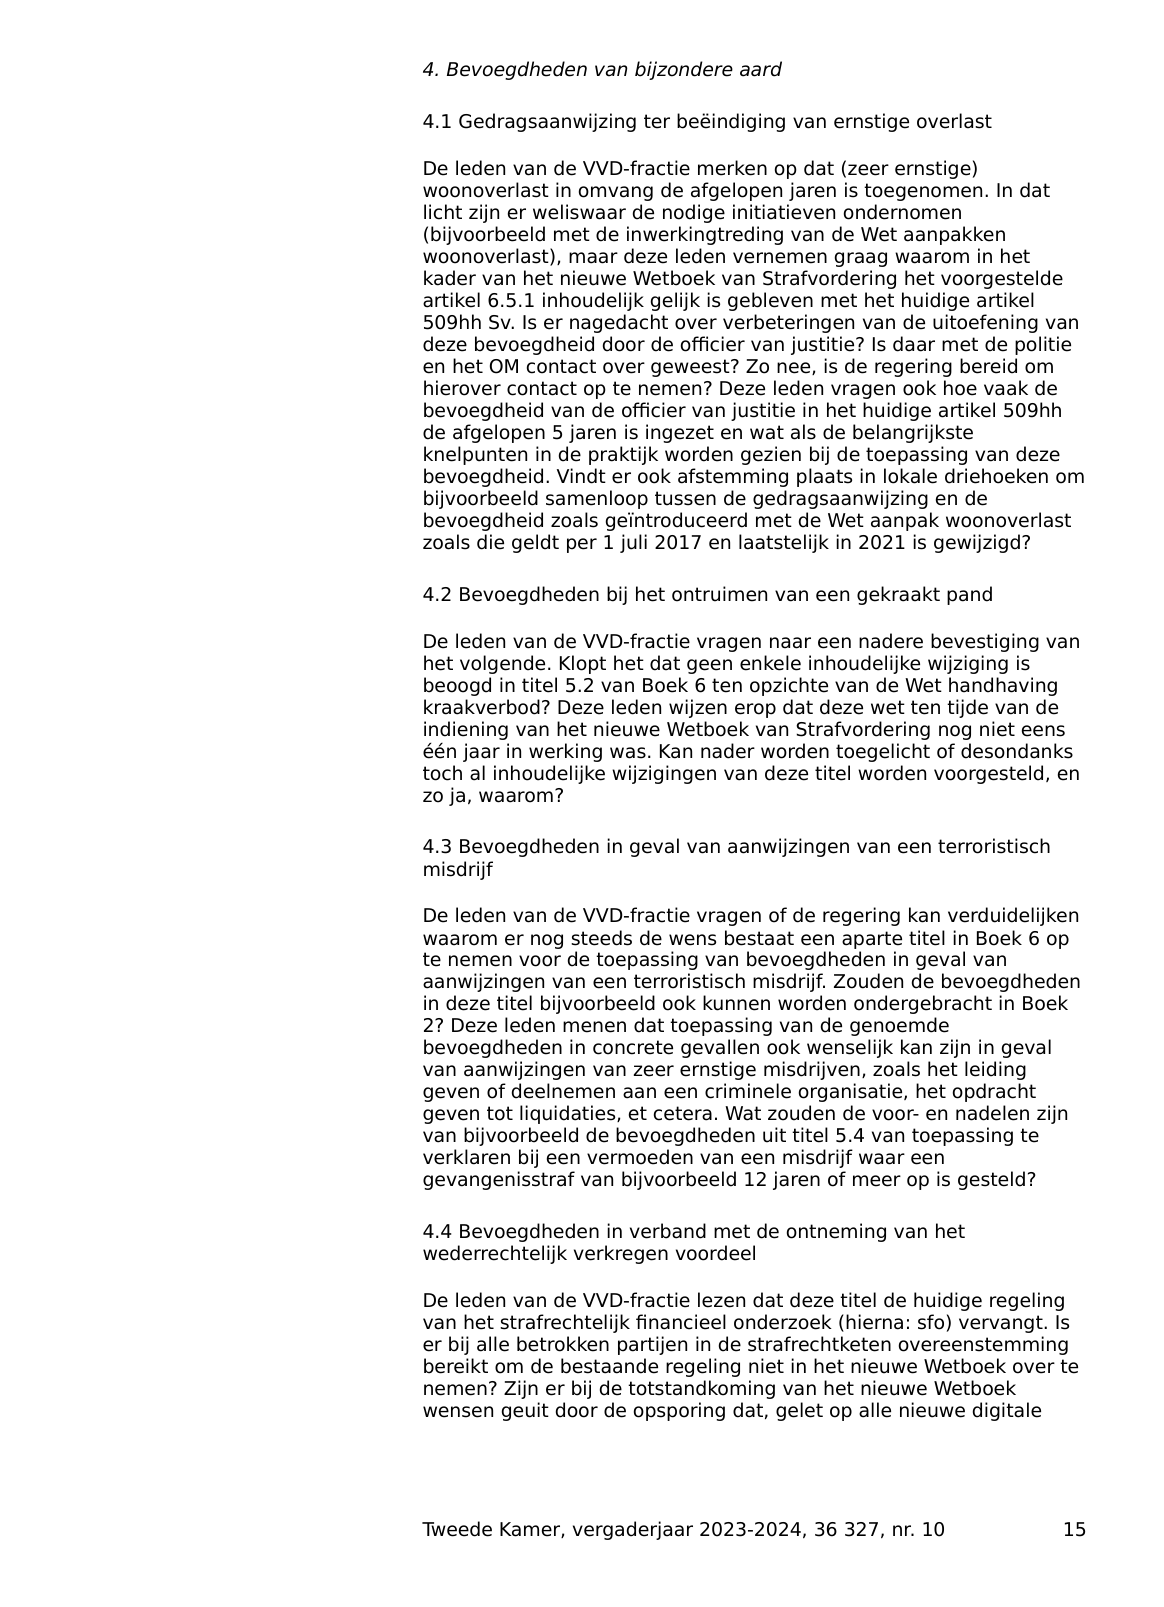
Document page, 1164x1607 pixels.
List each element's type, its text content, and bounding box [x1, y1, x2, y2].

subtitle 4.4 Bevoegdheden in verband met de ontneming van het wederrechtelijk verkregen voordeel [422, 1221, 1087, 1265]
subtitle 4.2 Bevoegdheden bij het ontruimen van een gekraakt pand [422, 584, 1087, 606]
subtitle 4.3 Bevoegdheden in geval van aanwijzingen van een terroristisch misdrijf [422, 836, 1087, 880]
text De leden van de VVD-fractie vragen of de regering kan verduidelijken waarom er nog steeds de wens bestaat een aparte titel in Boek 6 op te nemen voor de toepassing van bevoegdheden in geval van aanwijzingen van een terroristisch misdrijf. Zouden de bevoegdheden in deze titel bijvoorbeeld ook kunnen worden ondergebracht in Boek 2? Deze leden menen dat toepassing van de genoemde bevoegdheden in concrete gevallen ook wenselijk kan zijn in geval van aanwijzingen van zeer ernstige misdrijven, zoals het leiding geven of deelnemen aan een criminele organisatie, het opdracht geven tot liquidaties, et cetera. Wat zouden de voor- en nadelen zijn van bijvoorbeeld de bevoegdheden uit titel 5.4 van toepassing te verklaren bij een vermoeden van een misdrijf waar een gevangenisstraf van bijvoorbeeld 12 jaren of meer op is gesteld? [422, 905, 1087, 1191]
text De leden van de VVD-fractie vragen naar een nadere bevestiging van het volgende. Klopt het dat geen enkele inhoudelijke wijziging is beoogd in titel 5.2 van Boek 6 ten opzichte van de Wet handhaving kraakverbod? Deze leden wijzen erop dat deze wet ten tijde van de indiening van het nieuwe Wetboek van Strafvordering nog niet eens één jaar in werking was. Kan nader worden toegelicht of desondanks toch al inhoudelijke wijzigingen van deze titel worden voorgesteld, en zo ja, waarom? [422, 631, 1087, 806]
subtitle 4.1 Gedragsaanwijzing ter beëindiging van ernstige overlast [422, 111, 1087, 133]
text De leden van de VVD-fractie merken op dat (zeer ernstige) woonoverlast in omvang de afgelopen jaren is toegenomen. In dat licht zijn er weliswaar de nodige initiatieven ondernomen (bijvoorbeeld met de inwerkingtreding van de Wet aanpakken woonoverlast), maar deze leden vernemen graag waarom in het kader van het nieuwe Wetboek van Strafvordering het voorgestelde artikel 6.5.1 inhoudelijk gelijk is gebleven met het huidige artikel 509hh Sv. Is er nagedacht over verbeteringen van de uitoefening van deze bevoegdheid door de officier van justitie? Is daar met de politie en het OM contact over geweest? Zo nee, is de regering bereid om hierover contact op te nemen? Deze leden vragen ook hoe vaak de bevoegdheid van de officier van justitie in het huidige artikel 509hh de afgelopen 5 jaren is ingezet en wat als de belangrijkste knelpunten in de praktijk worden gezien bij de toepassing van deze bevoegdheid. Vindt er ook afstemming plaats in lokale driehoeken om bijvoorbeeld samenloop tussen de gedragsaanwijzing en de bevoegdheid zoals geïntroduceerd met de Wet aanpak woonoverlast zoals die geldt per 1 juli 2017 en laatstelijk in 2021 is gewijzigd? [422, 158, 1087, 554]
text De leden van de VVD-fractie lezen dat deze titel de huidige regeling van het strafrechtelijk financieel onderzoek (hierna: sfo) vervangt. Is er bij alle betrokken partijen in de strafrechtketen overeenstemming bereikt om de bestaande regeling niet in het nieuwe Wetboek over te nemen? Zijn er bij de totstandkoming van het nieuwe Wetboek wensen geuit door de opsporing dat, gelet op alle nieuwe digitale [422, 1290, 1087, 1422]
subtitle 4. Bevoegdheden van bijzondere aard [422, 59, 1087, 81]
